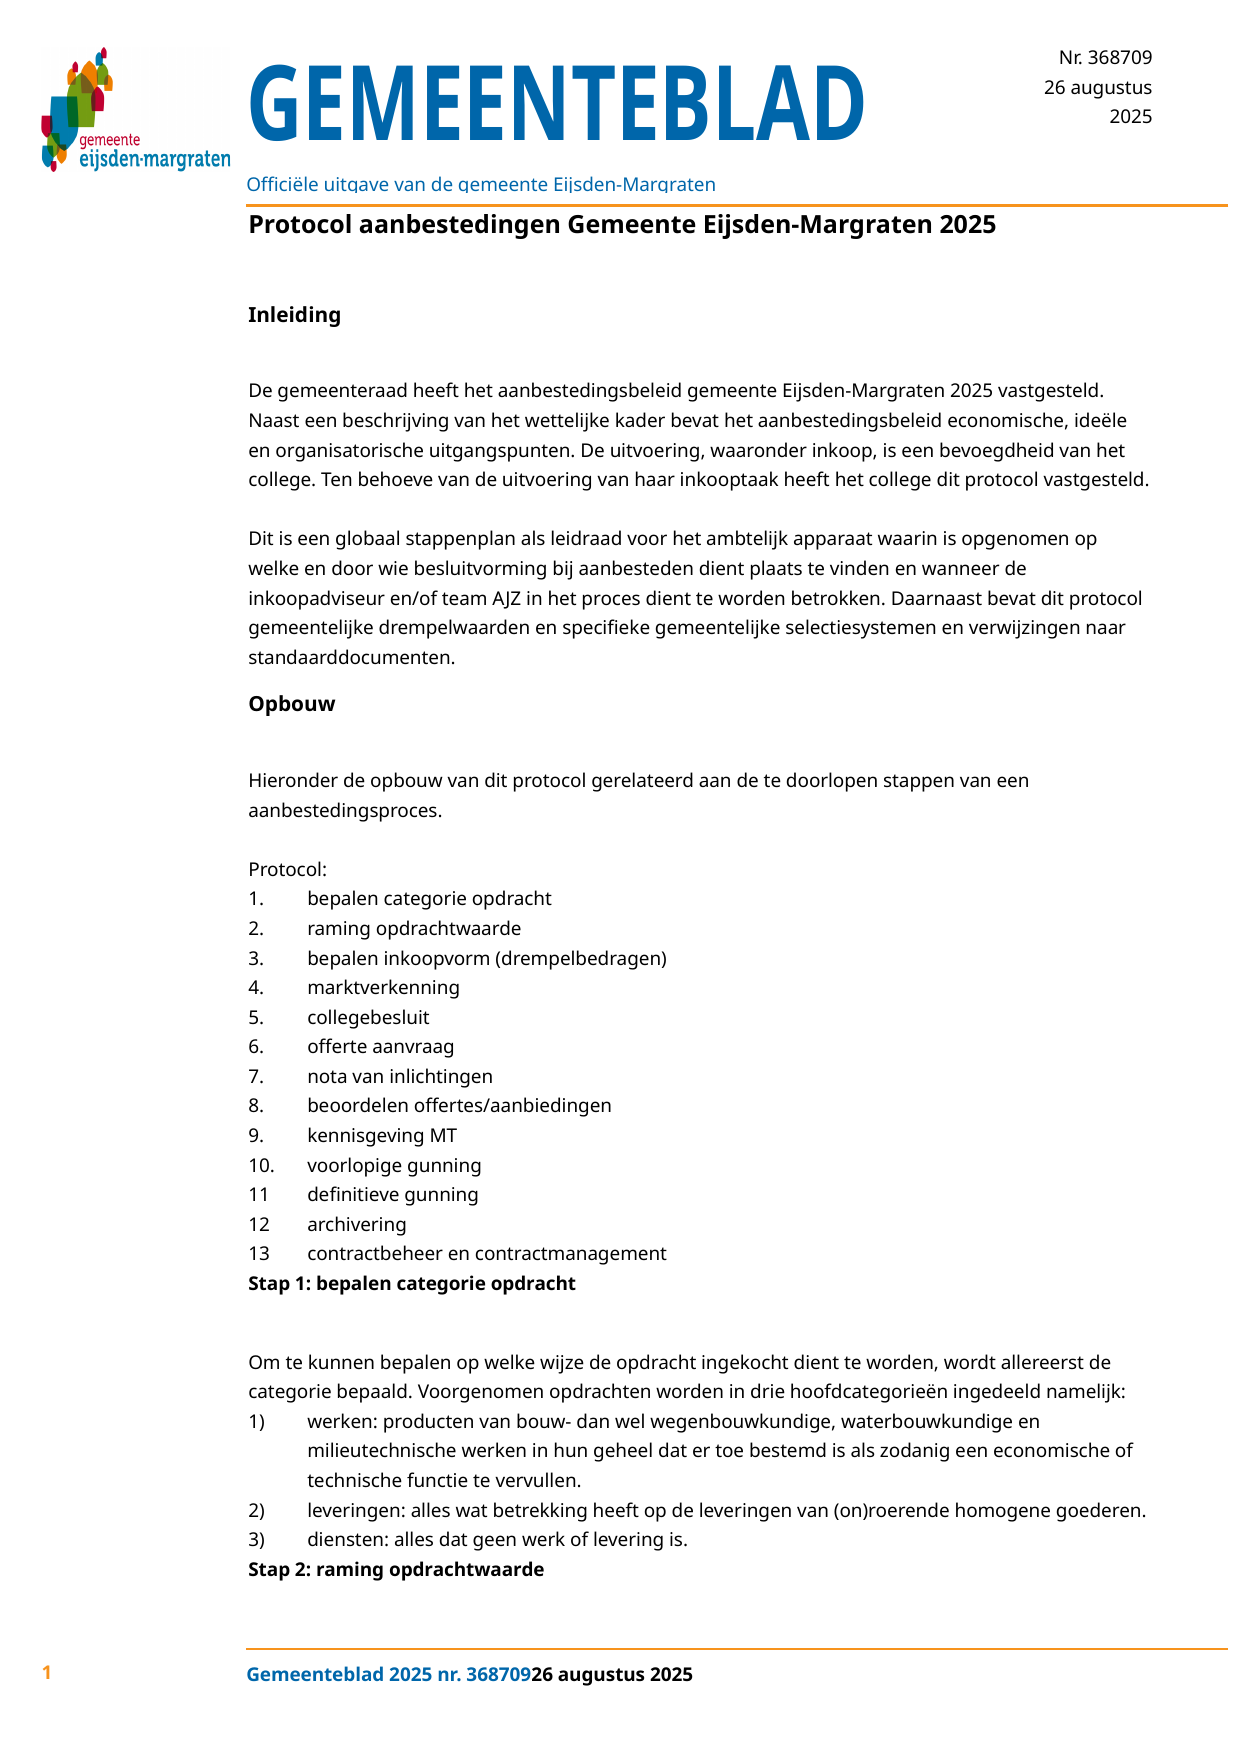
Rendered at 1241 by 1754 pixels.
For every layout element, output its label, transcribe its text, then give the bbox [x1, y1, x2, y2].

list werken: producten van bouw- dan wel wegenbouwkundige, waterbouwkundige en milieutechnische werken in hun geheel dat er toe bestemd is als zodanig een economische of technische functie te vervullen. [248, 1408, 1152, 1493]
text Stap 2: raming opdrachtwaarde [248, 1556, 1152, 1582]
text Opbouw [248, 689, 1152, 718]
list collegebesluit [248, 1004, 1152, 1029]
list bepalen categorie opdracht [248, 886, 1152, 911]
list kennisgeving MT [248, 1122, 1152, 1148]
text Protocol aanbestedingen Gemeente Eijsden-Margraten 2025 [248, 207, 1152, 241]
list contractbeheer en contractmanagement [248, 1241, 1152, 1266]
list voorlopige gunning [248, 1152, 1152, 1177]
text Protocol: [248, 856, 1152, 882]
list raming opdrachtwaarde [248, 915, 1152, 941]
list offerte aanvraag [248, 1033, 1152, 1059]
text Hieronder de opbouw van dit protocol gerelateerd aan de te doorlopen stappen van een aanbestedingsproces. [248, 767, 1152, 822]
list bepalen inkoopvorm (drempelbedragen) [248, 945, 1152, 970]
list beoordelen offertes/aanbiedingen [248, 1093, 1152, 1118]
list marktverkenning [248, 974, 1152, 1000]
list leveringen: alles wat betrekking heeft op de leveringen van (on)roerende homogene goederen. [248, 1497, 1152, 1523]
text Om te kunnen bepalen op welke wijze de opdracht ingekocht dient te worden, wordt allereerst de categorie bepaald. Voorgenomen opdrachten worden in drie hoofdcategorieën ingedeeld namelijk: [248, 1349, 1152, 1404]
list nota van inlichtingen [248, 1063, 1152, 1089]
text De gemeenteraad heeft het aanbestedingsbeleid gemeente Eijsden-Margraten 2025 vastgesteld. Naast een beschrijving van het wettelijke kader bevat het aanbestedingsbeleid economische, ideële en organisatorische uitgangspunten. De uitvoering, waaronder inkoop, is een bevoegdheid van het college. Ten behoeve van de uitvoering van haar inkooptaak heeft het college dit protocol vastgesteld. [248, 378, 1152, 492]
picture [41, 47, 231, 172]
list diensten: alles dat geen werk of levering is. [248, 1526, 1152, 1552]
text Inleiding [248, 300, 1152, 328]
list definitieve gunning [248, 1181, 1152, 1207]
text Stap 1: bepalen categorie opdracht [248, 1270, 1152, 1296]
text Dit is een globaal stappenplan als leidraad voor het ambtelijk apparaat waarin is opgenomen op welke en door wie besluitvorming bij aanbesteden dient plaats te vinden en wanneer de inkoopadviseur en/of team AJZ in het proces dient te worden betrokken. Daarnaast bevat dit protocol gemeentelijke drempelwaarden en specifieke gemeentelijke selectiesystemen en verwijzingen naar standaarddocumenten. [248, 526, 1152, 669]
list archivering [248, 1211, 1152, 1237]
